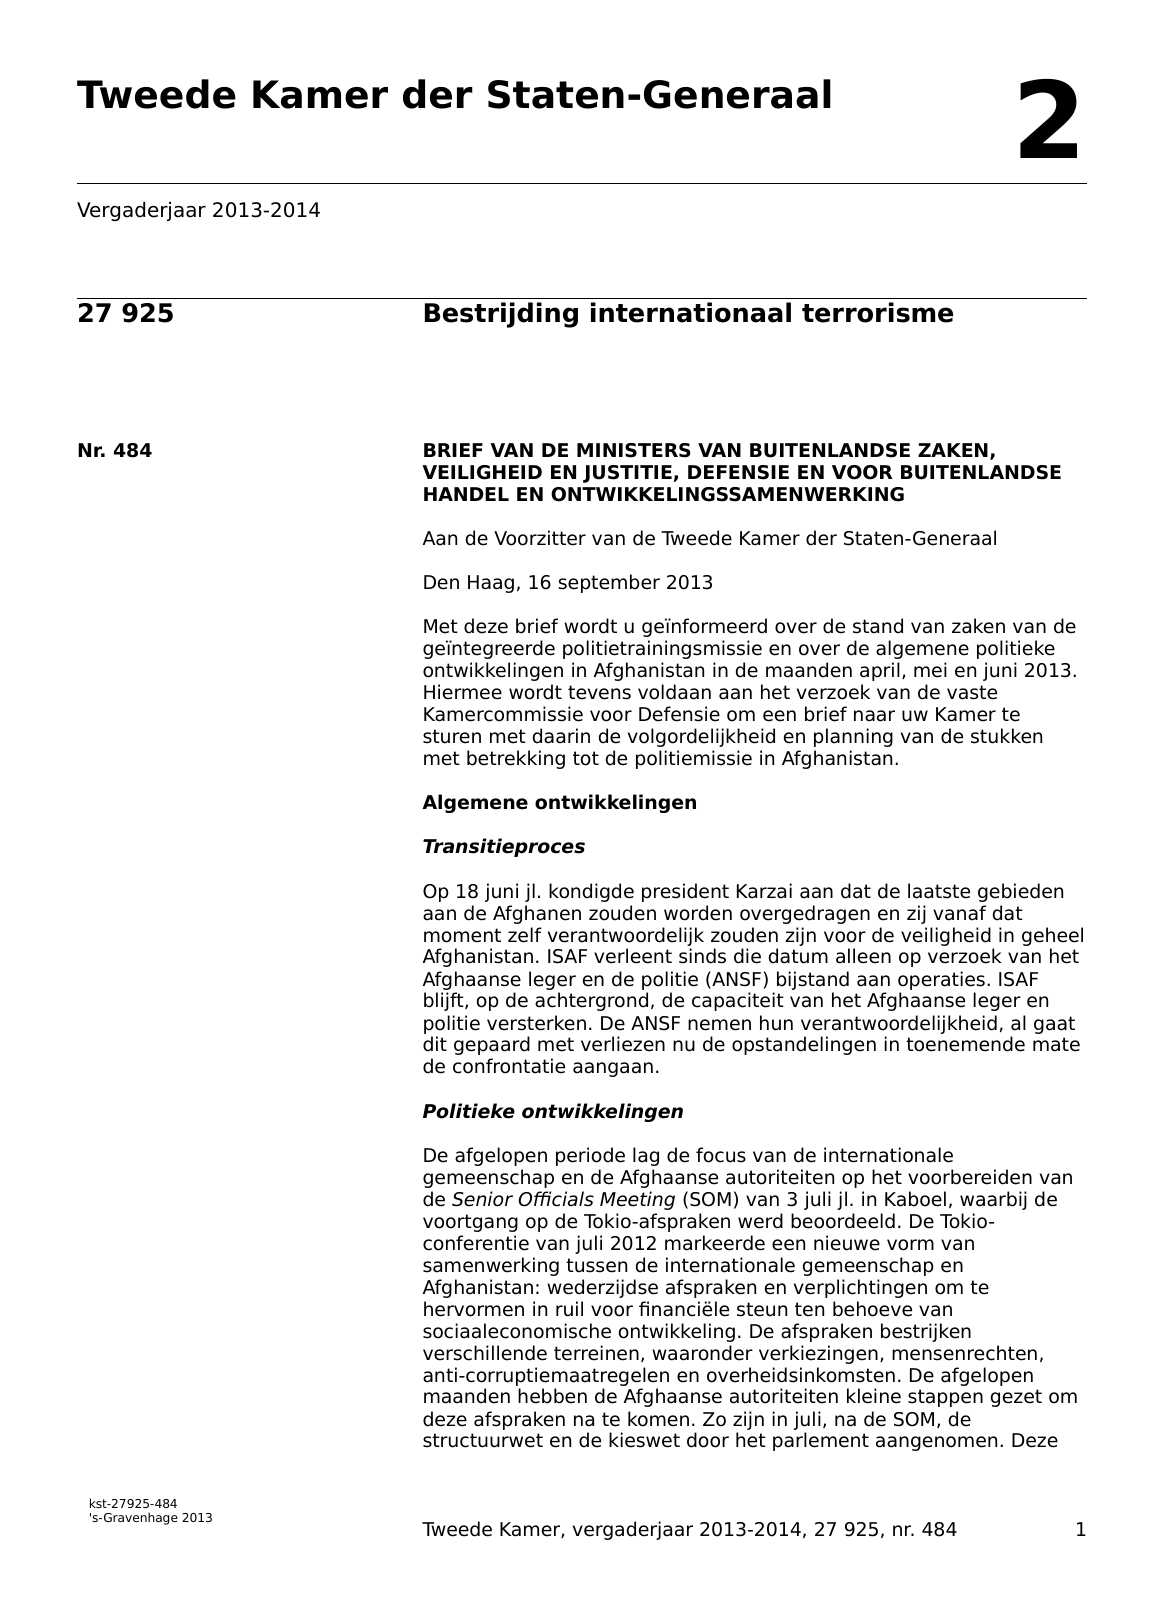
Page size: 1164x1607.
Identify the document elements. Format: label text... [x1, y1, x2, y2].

table_header 2 [886, 59, 1087, 183]
text Op 18 juni jl. kondigde president Karzai aan dat de laatste gebieden aan de Afghanen zouden worden overgedragen en zij vanaf dat moment zelf verantwoordelijk zouden zijn voor de veiligheid in geheel Afghanistan. ISAF verleent sinds die datum alleen op verzoek van het Afghaanse leger en de politie (ANSF) bijstand aan operaties. ISAF blijft, op de achtergrond, de capaciteit van het Afghaanse leger en politie versterken. De ANSF nemen hun verantwoordelijkheid, al gaat dit gepaard met verliezen nu de opstandelingen in toenemende mate de confrontatie aangaan. [422, 881, 1087, 1078]
subtitle Politieke ontwikkelingen [422, 1101, 1087, 1122]
text kst-27925-484 [88, 1497, 323, 1511]
text Met deze brief wordt u geïnformeerd over de stand van zaken van de geïntegreerde politietrainingsmissie en over de algemene politieke ontwikkelingen in Afghanistan in de maanden april, mei en juni 2013. Hiermee wordt tevens voldaan aan het verzoek van de vaste Kamercommissie voor Defensie om een brief naar uw Kamer te sturen met daarin de volgordelijkheid en planning van de stukken met betrekking tot de politiemissie in Afghanistan. [422, 616, 1087, 770]
table_cell Vergaderjaar 2013-2014 [77, 184, 1087, 298]
subtitle Transitieproces [422, 836, 1087, 858]
text 's-Gravenhage 2013 [88, 1511, 323, 1525]
text Den Haag, 16 september 2013 [422, 572, 1087, 594]
subtitle Algemene ontwikkelingen [422, 792, 1087, 814]
text Aan de Voorzitter van de Tweede Kamer der Staten-Generaal [422, 528, 1087, 550]
subtitle 27 925 Bestrijding internationaal terrorisme [77, 299, 1087, 329]
table_header Tweede Kamer der Staten-Generaal [77, 59, 886, 183]
subtitle Nr. 484 BRIEF VAN DE MINISTERS VAN BUITENLANDSE ZAKEN, VEILIGHEID EN JUSTITIE, DEFENSIE EN VOOR BUITENLANDSE HANDEL EN ONTWIKKELINGSSAMENWERKING [77, 440, 1087, 506]
text De afgelopen periode lag de focus van de internationale gemeenschap en de Afghaanse autoriteiten op het voorbereiden van de Senior Officials Meeting (SOM) van 3 juli jl. in Kaboel, waarbij de voortgang op de Tokio-afspraken werd beoordeeld. De Tokio-conferentie van juli 2012 markeerde een nieuwe vorm van samenwerking tussen de internationale gemeenschap en Afghanistan: wederzijdse afspraken en verplichtingen om te hervormen in ruil voor financiële steun ten behoeve van sociaaleconomische ontwikkeling. De afspraken bestrijken verschillende terreinen, waaronder verkiezingen, mensenrechten, anti-corruptiemaatregelen en overheidsinkomsten. De afgelopen maanden hebben de Afghaanse autoriteiten kleine stappen gezet om deze afspraken na te komen. Zo zijn in juli, na de SOM, de structuurwet en de kieswet door het parlement aangenomen. Deze [422, 1145, 1087, 1452]
